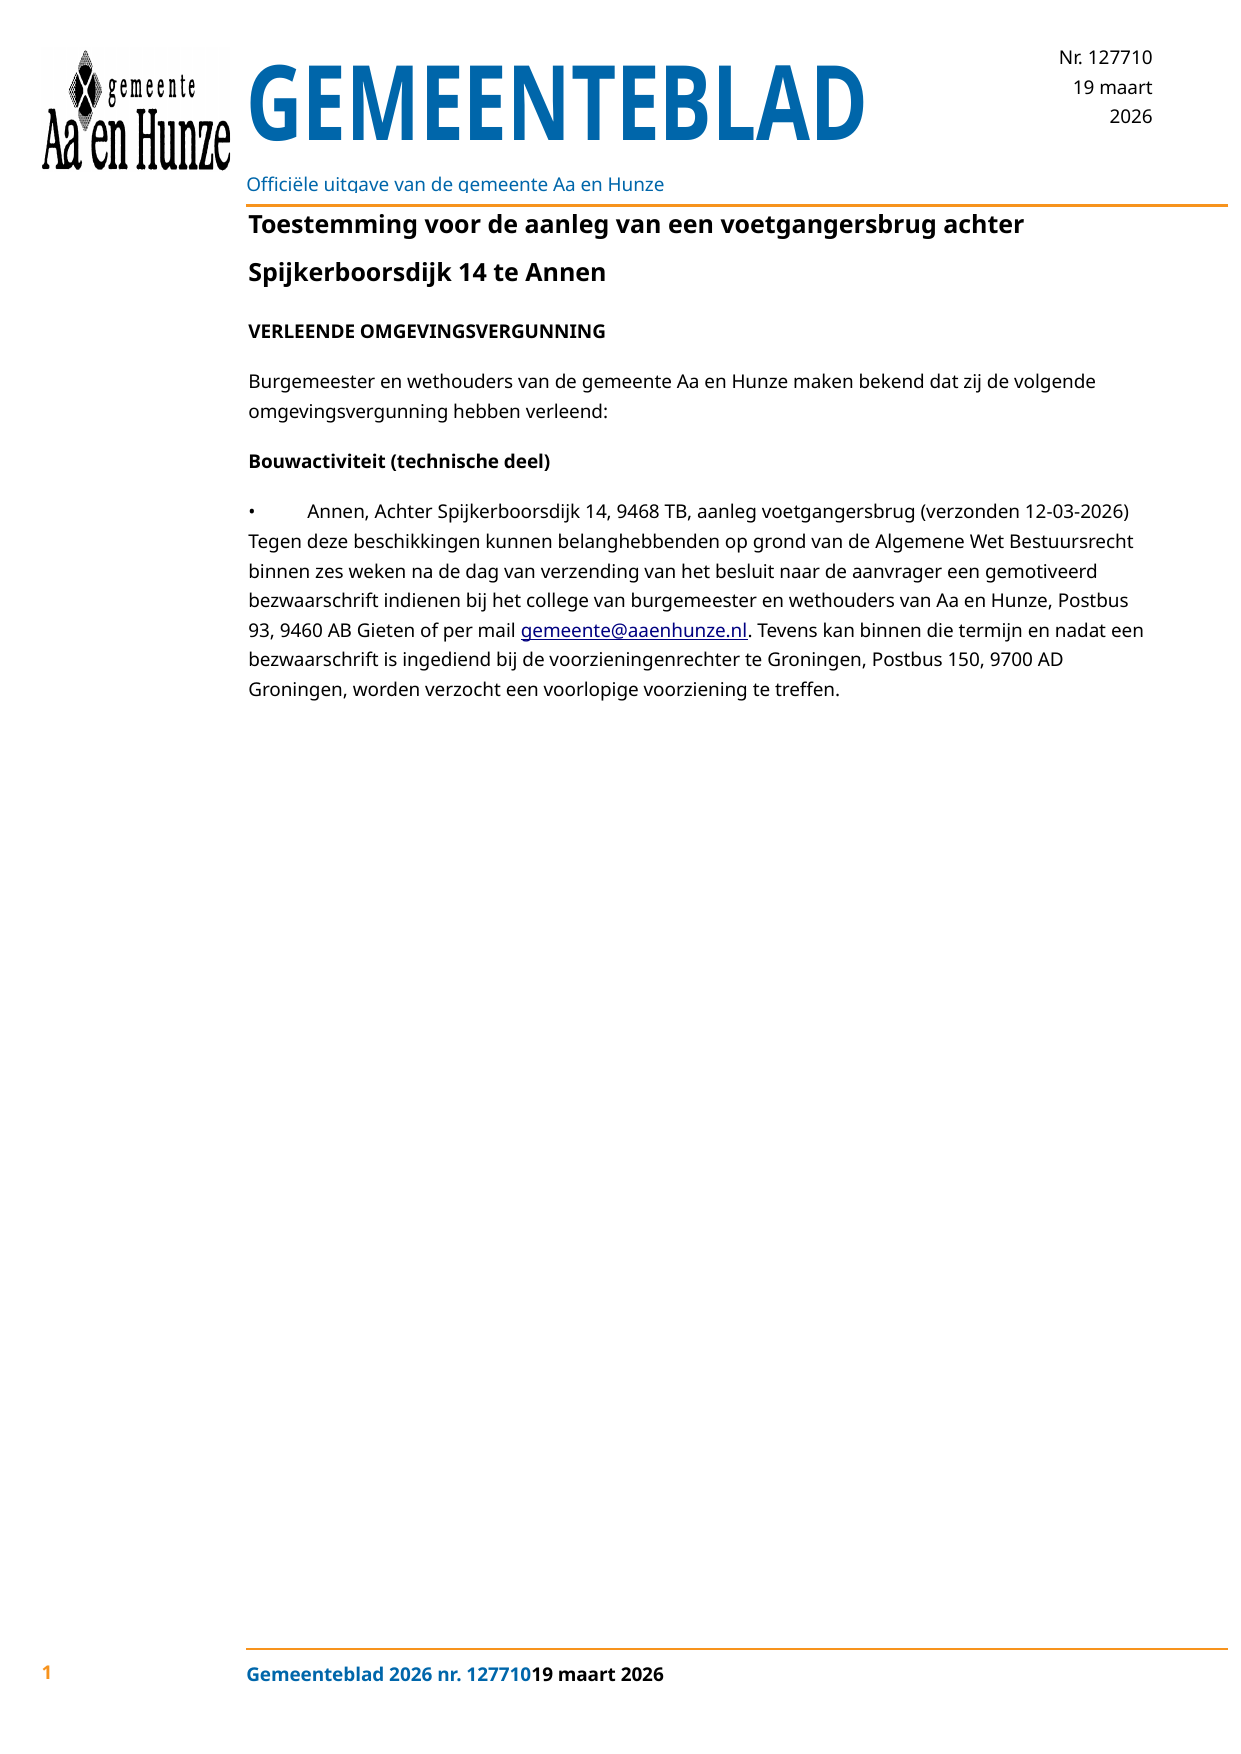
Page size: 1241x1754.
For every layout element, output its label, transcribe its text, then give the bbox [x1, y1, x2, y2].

text Bouwactiviteit (technische deel) [248, 448, 1152, 474]
text Tegen deze beschikkingen kunnen belanghebbenden op grond van de Algemene Wet Bestuursrecht binnen zes weken na de dag van verzending van het besluit naar de aanvrager een gemotiveerd bezwaarschrift indienen bij het college van burgemeester en wethouders van Aa en Hunze, Postbus 93, 9460 AB Gieten of per mail gemeente@aaenhunze.nl. Tevens kan binnen die termijn en nadat een bezwaarschrift is ingediend bij de voorzieningenrechter te Groningen, Postbus 150, 9700 AD Groningen, worden verzocht een voorlopige voorziening te treffen. [248, 528, 1152, 702]
text Burgemeester en wethouders van de gemeente Aa en Hunze maken bekend dat zij de volgende omgevingsvergunning hebben verleend: [248, 368, 1152, 424]
text Toestemming voor de aanleg van een voetgangersbrug achter Spijkerboorsdijk 14 te Annen [248, 207, 1152, 288]
list Annen, Achter Spijkerboorsdijk 14, 9468 TB, aanleg voetgangersbrug (verzonden 12-03-2026) [248, 499, 1152, 524]
picture [41, 47, 231, 172]
text VERLEENDE OMGEVINGSVERGUNNING [248, 318, 1152, 344]
